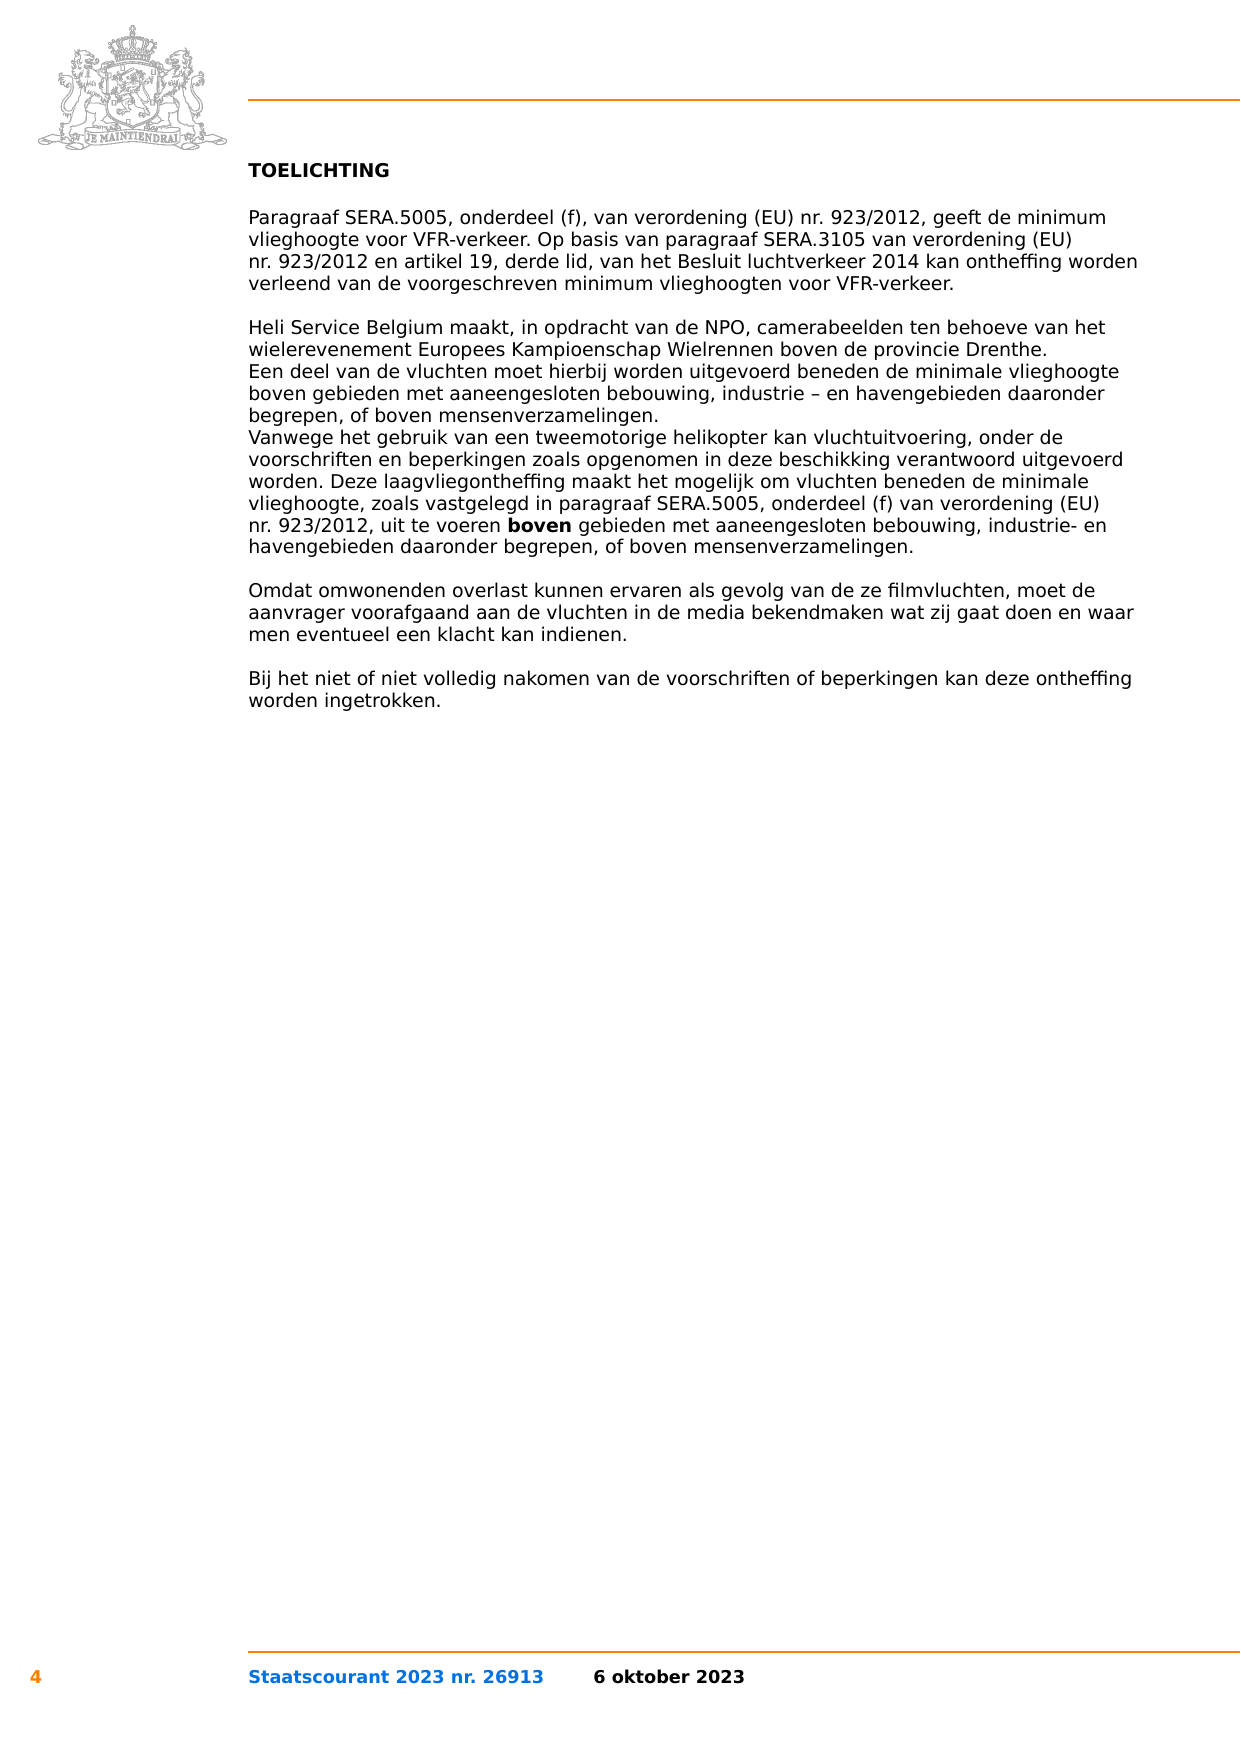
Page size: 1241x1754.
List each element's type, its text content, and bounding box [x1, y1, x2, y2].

text Omdat omwonenden overlast kunnen ervaren als gevolg van de ze filmvluchten, moet de aanvrager voorafgaand aan de vluchten in de media bekendmaken wat zij gaat doen en waar men eventueel een klacht kan indienen. [248, 580, 1163, 646]
text Vanwege het gebruik van een tweemotorige helikopter kan vluchtuitvoering, onder de voorschriften en beperkingen zoals opgenomen in deze beschikking verantwoord uitgevoerd worden. Deze laagvliegontheffing maakt het mogelijk om vluchten beneden de minimale vlieghoogte, zoals vastgelegd in paragraaf SERA.5005, onderdeel (f) van verordening (EU) nr. 923/2012, uit te voeren boven gebieden met aaneengesloten bebouwing, industrie- en havengebieden daaronder begrepen, of boven mensenverzamelingen. [248, 427, 1163, 558]
text Paragraaf SERA.5005, onderdeel (f), van verordening (EU) nr. 923/2012, geeft de minimum vlieghoogte voor VFR-verkeer. Op basis van paragraaf SERA.3105 van verordening (EU) nr. 923/2012 en artikel 19, derde lid, van het Besluit luchtverkeer 2014 kan ontheffing worden verleend van de voorgeschreven minimum vlieghoogten voor VFR-verkeer. [248, 207, 1163, 295]
subtitle TOELICHTING [248, 160, 1163, 182]
picture [38, 25, 227, 150]
text Heli Service Belgium maakt, in opdracht van de NPO, camerabeelden ten behoeve van het wielerevenement Europees Kampioenschap Wielrennen boven de provincie Drenthe. [248, 317, 1163, 361]
text Bij het niet of niet volledig nakomen van de voorschriften of beperkingen kan deze ontheffing worden ingetrokken. [248, 668, 1163, 712]
text Een deel van de vluchten moet hierbij worden uitgevoerd beneden de minimale vlieghoogte boven gebieden met aaneengesloten bebouwing, industrie – en havengebieden daaronder begrepen, of boven mensenverzamelingen. [248, 361, 1163, 427]
